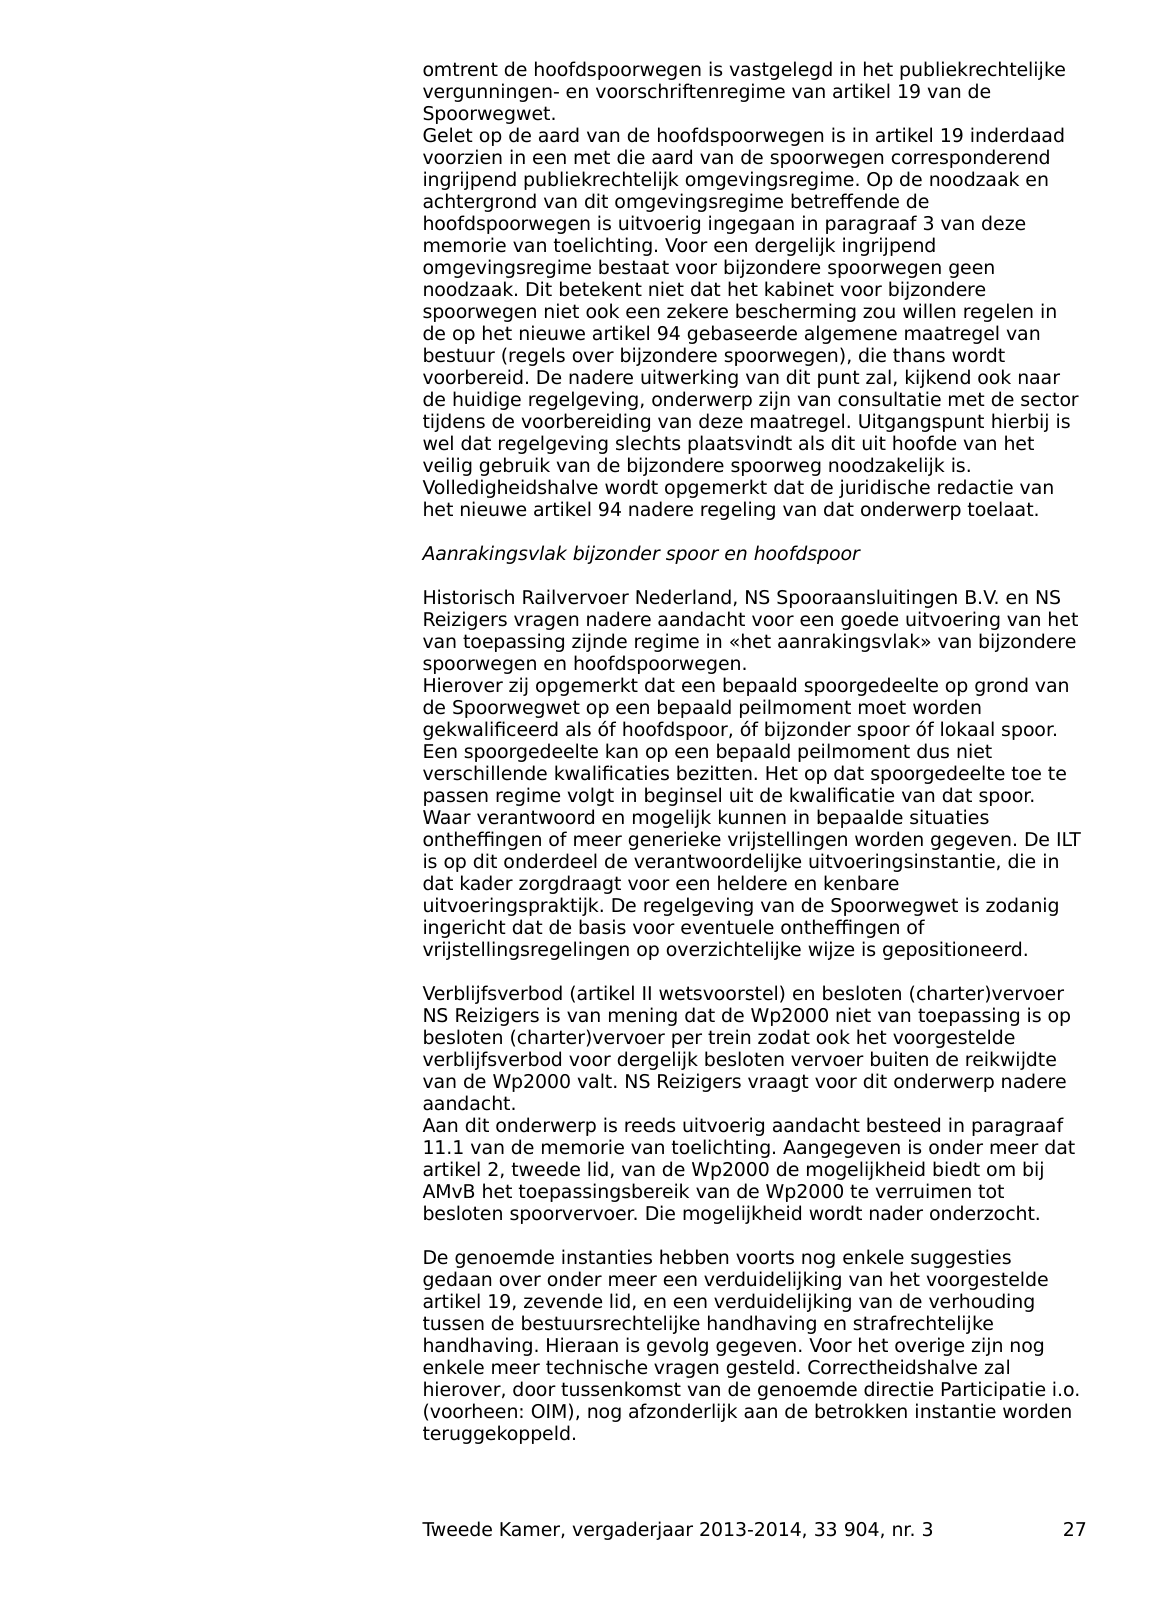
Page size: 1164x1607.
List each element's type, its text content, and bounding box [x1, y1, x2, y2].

subtitle Aanrakingsvlak bijzonder spoor en hoofdspoor [422, 543, 1087, 565]
text Hierover zij opgemerkt dat een bepaald spoorgedeelte op grond van de Spoorwegwet op een bepaald peilmoment moet worden gekwalificeerd als óf hoofdspoor, óf bijzonder spoor óf lokaal spoor. Een spoorgedeelte kan op een bepaald peilmoment dus niet verschillende kwalificaties bezitten. Het op dat spoorgedeelte toe te passen regime volgt in beginsel uit de kwalificatie van dat spoor. Waar verantwoord en mogelijk kunnen in bepaalde situaties ontheffingen of meer generieke vrijstellingen worden gegeven. De ILT is op dit onderdeel de verantwoordelijke uitvoeringsinstantie, die in dat kader zorgdraagt voor een heldere en kenbare uitvoeringspraktijk. De regelgeving van de Spoorwegwet is zodanig ingericht dat de basis voor eventuele ontheffingen of vrijstellingsregelingen op overzichtelijke wijze is gepositioneerd. [422, 675, 1087, 961]
text Historisch Railvervoer Nederland, NS Spooraansluitingen B.V. en NS Reizigers vragen nadere aandacht voor een goede uitvoering van het van toepassing zijnde regime in «het aanrakingsvlak» van bijzondere spoorwegen en hoofdspoorwegen. [422, 587, 1087, 675]
text NS Reizigers is van mening dat de Wp2000 niet van toepassing is op besloten (charter)vervoer per trein zodat ook het voorgestelde verblijfsverbod voor dergelijk besloten vervoer buiten de reikwijdte van de Wp2000 valt. NS Reizigers vraagt voor dit onderwerp nadere aandacht. [422, 1005, 1087, 1115]
text omtrent de hoofdspoorwegen is vastgelegd in het publiekrechtelijke vergunningen- en voorschriftenregime van artikel 19 van de Spoorwegwet. [422, 59, 1087, 125]
text Verblijfsverbod (artikel II wetsvoorstel) en besloten (charter)vervoer [422, 983, 1087, 1005]
text Aan dit onderwerp is reeds uitvoerig aandacht besteed in paragraaf 11.1 van de memorie van toelichting. Aangegeven is onder meer dat artikel 2, tweede lid, van de Wp2000 de mogelijkheid biedt om bij AMvB het toepassingsbereik van de Wp2000 te verruimen tot besloten spoorvervoer. Die mogelijkheid wordt nader onderzocht. [422, 1115, 1087, 1224]
text Gelet op de aard van de hoofdspoorwegen is in artikel 19 inderdaad voorzien in een met die aard van de spoorwegen corresponderend ingrijpend publiekrechtelijk omgevingsregime. Op de noodzaak en achtergrond van dit omgevingsregime betreffende de hoofdspoorwegen is uitvoerig ingegaan in paragraaf 3 van deze memorie van toelichting. Voor een dergelijk ingrijpend omgevingsregime bestaat voor bijzondere spoorwegen geen noodzaak. Dit betekent niet dat het kabinet voor bijzondere spoorwegen niet ook een zekere bescherming zou willen regelen in de op het nieuwe artikel 94 gebaseerde algemene maatregel van bestuur (regels over bijzondere spoorwegen), die thans wordt voorbereid. De nadere uitwerking van dit punt zal, kijkend ook naar de huidige regelgeving, onderwerp zijn van consultatie met de sector tijdens de voorbereiding van deze maatregel. Uitgangspunt hierbij is wel dat regelgeving slechts plaatsvindt als dit uit hoofde van het veilig gebruik van de bijzondere spoorweg noodzakelijk is. Volledigheidshalve wordt opgemerkt dat de juridische redactie van het nieuwe artikel 94 nadere regeling van dat onderwerp toelaat. [422, 125, 1087, 521]
text De genoemde instanties hebben voorts nog enkele suggesties gedaan over onder meer een verduidelijking van het voorgestelde artikel 19, zevende lid, en een verduidelijking van de verhouding tussen de bestuursrechtelijke handhaving en strafrechtelijke handhaving. Hieraan is gevolg gegeven. Voor het overige zijn nog enkele meer technische vragen gesteld. Correctheidshalve zal hierover, door tussenkomst van de genoemde directie Participatie i.o. (voorheen: OIM), nog afzonderlijk aan de betrokken instantie worden teruggekoppeld. [422, 1247, 1087, 1444]
